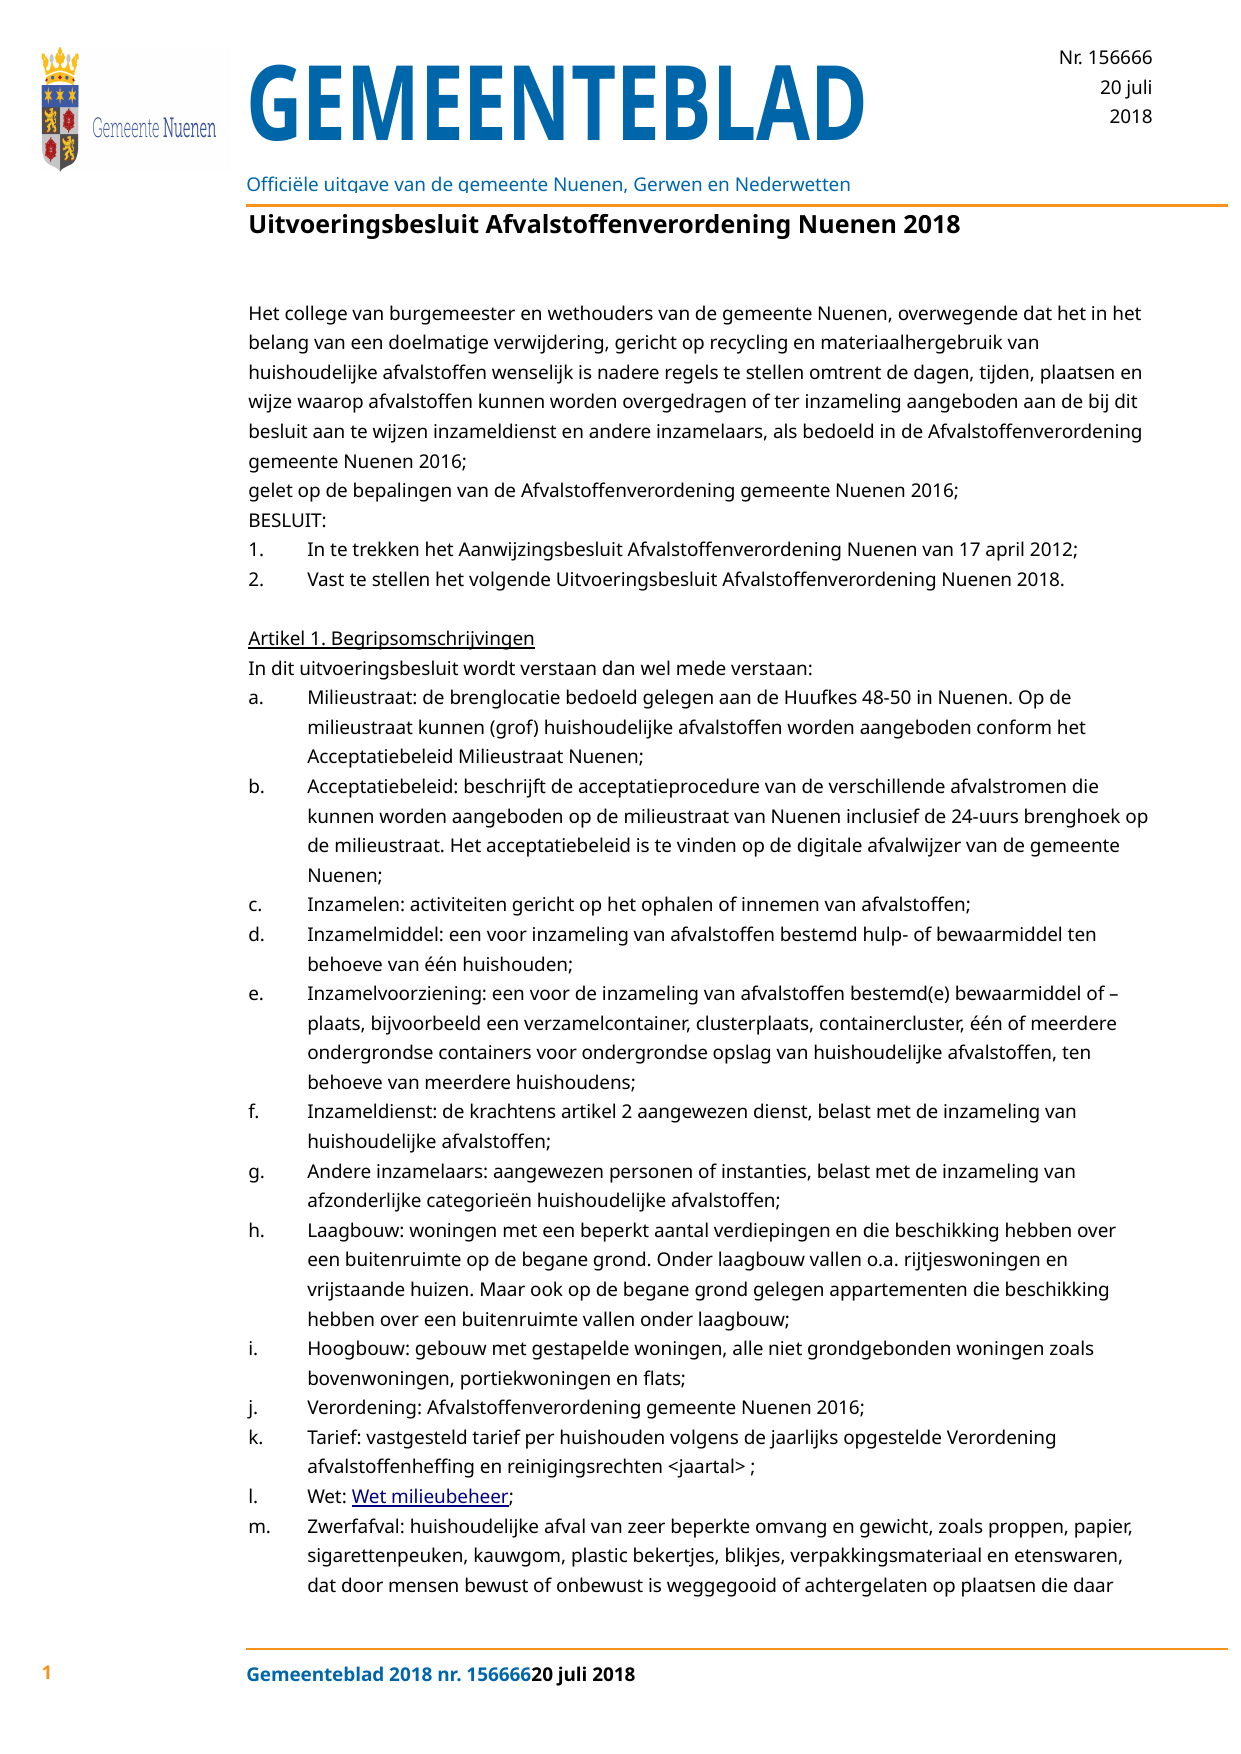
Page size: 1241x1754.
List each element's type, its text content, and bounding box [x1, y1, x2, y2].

list Vast te stellen het volgende Uitvoeringsbesluit Afvalstoffenverordening Nuenen 2018. [248, 566, 1152, 592]
list Laagbouw: woningen met een beperkt aantal verdiepingen en die beschikking hebben over een buitenruimte op de begane grond. Onder laagbouw vallen o.a. rijtjeswoningen en vrijstaande huizen. Maar ook op de begane grond gelegen appartementen die beschikking hebben over een buitenruimte vallen onder laagbouw; [248, 1217, 1152, 1331]
list Milieustraat: de brenglocatie bedoeld gelegen aan de Huufkes 48-50 in Nuenen. Op de milieustraat kunnen (grof) huishoudelijke afvalstoffen worden aangeboden conform het Acceptatiebeleid Milieustraat Nuenen; [248, 684, 1152, 769]
list In te trekken het Aanwijzingsbesluit Afvalstoffenverordening Nuenen van 17 april 2012; [248, 537, 1152, 562]
list Zwerfafval: huishoudelijke afval van zeer beperkte omvang en gewicht, zoals proppen, papier, sigarettenpeuken, kauwgom, plastic bekertjes, blikjes, verpakkingsmateriaal en etenswaren, dat door mensen bewust of onbewust is weggegooid of achtergelaten op plaatsen die daar [248, 1513, 1152, 1598]
list Acceptatiebeleid: beschrijft de acceptatieprocedure van de verschillende afvalstromen die kunnen worden aangeboden op de milieustraat van Nuenen inclusief de 24-uurs brenghoek op de milieustraat. Het acceptatiebeleid is te vinden op de digitale afvalwijzer van de gemeente Nuenen; [248, 773, 1152, 888]
text Artikel 1. Begripsomschrijvingen [248, 625, 1152, 651]
list Inzamelvoorziening: een voor de inzameling van afvalstoffen bestemd(e) bewaarmiddel of – plaats, bijvoorbeeld een verzamelcontainer, clusterplaats, containercluster, één of meerdere ondergrondse containers voor ondergrondse opslag van huishoudelijke afvalstoffen, ten behoeve van meerdere huishoudens; [248, 980, 1152, 1095]
list Wet: Wet milieubeheer; [248, 1483, 1152, 1509]
text gelet op de bepalingen van de Afvalstoffenverordening gemeente Nuenen 2016; [248, 477, 1152, 503]
text In dit uitvoeringsbesluit wordt verstaan dan wel mede verstaan: [248, 655, 1152, 681]
list Inzameldienst: de krachtens artikel 2 aangewezen dienst, belast met de inzameling van huishoudelijke afvalstoffen; [248, 1099, 1152, 1154]
list Inzamelen: activiteiten gericht op het ophalen of innemen van afvalstoffen; [248, 892, 1152, 917]
list Tarief: vastgesteld tarief per huishouden volgens de jaarlijks opgestelde Verordening afvalstoffenheffing en reinigingsrechten <jaartal> ; [248, 1424, 1152, 1479]
text Het college van burgemeester en wethouders van de gemeente Nuenen, overwegende dat het in het belang van een doelmatige verwijdering, gericht op recycling en materiaalhergebruik van huishoudelijke afvalstoffen wenselijk is nadere regels te stellen omtrent de dagen, tijden, plaatsen en wijze waarop afvalstoffen kunnen worden overgedragen of ter inzameling aangeboden aan de bij dit besluit aan te wijzen inzameldienst en andere inzamelaars, als bedoeld in de Afvalstoffenverordening gemeente Nuenen 2016; [248, 300, 1152, 473]
list Andere inzamelaars: aangewezen personen of instanties, belast met de inzameling van afzonderlijke categorieën huishoudelijke afvalstoffen; [248, 1158, 1152, 1213]
text BESLUIT: [248, 507, 1152, 533]
list Inzamelmiddel: een voor inzameling van afvalstoffen bestemd hulp- of bewaarmiddel ten behoeve van één huishouden; [248, 921, 1152, 976]
list Verordening: Afvalstoffenverordening gemeente Nuenen 2016; [248, 1394, 1152, 1420]
list Hoogbouw: gebouw met gestapelde woningen, alle niet grondgebonden woningen zoals bovenwoningen, portiekwoningen en flats; [248, 1335, 1152, 1391]
text Uitvoeringsbesluit Afvalstoffenverordening Nuenen 2018 [248, 207, 1152, 241]
picture [41, 47, 231, 172]
